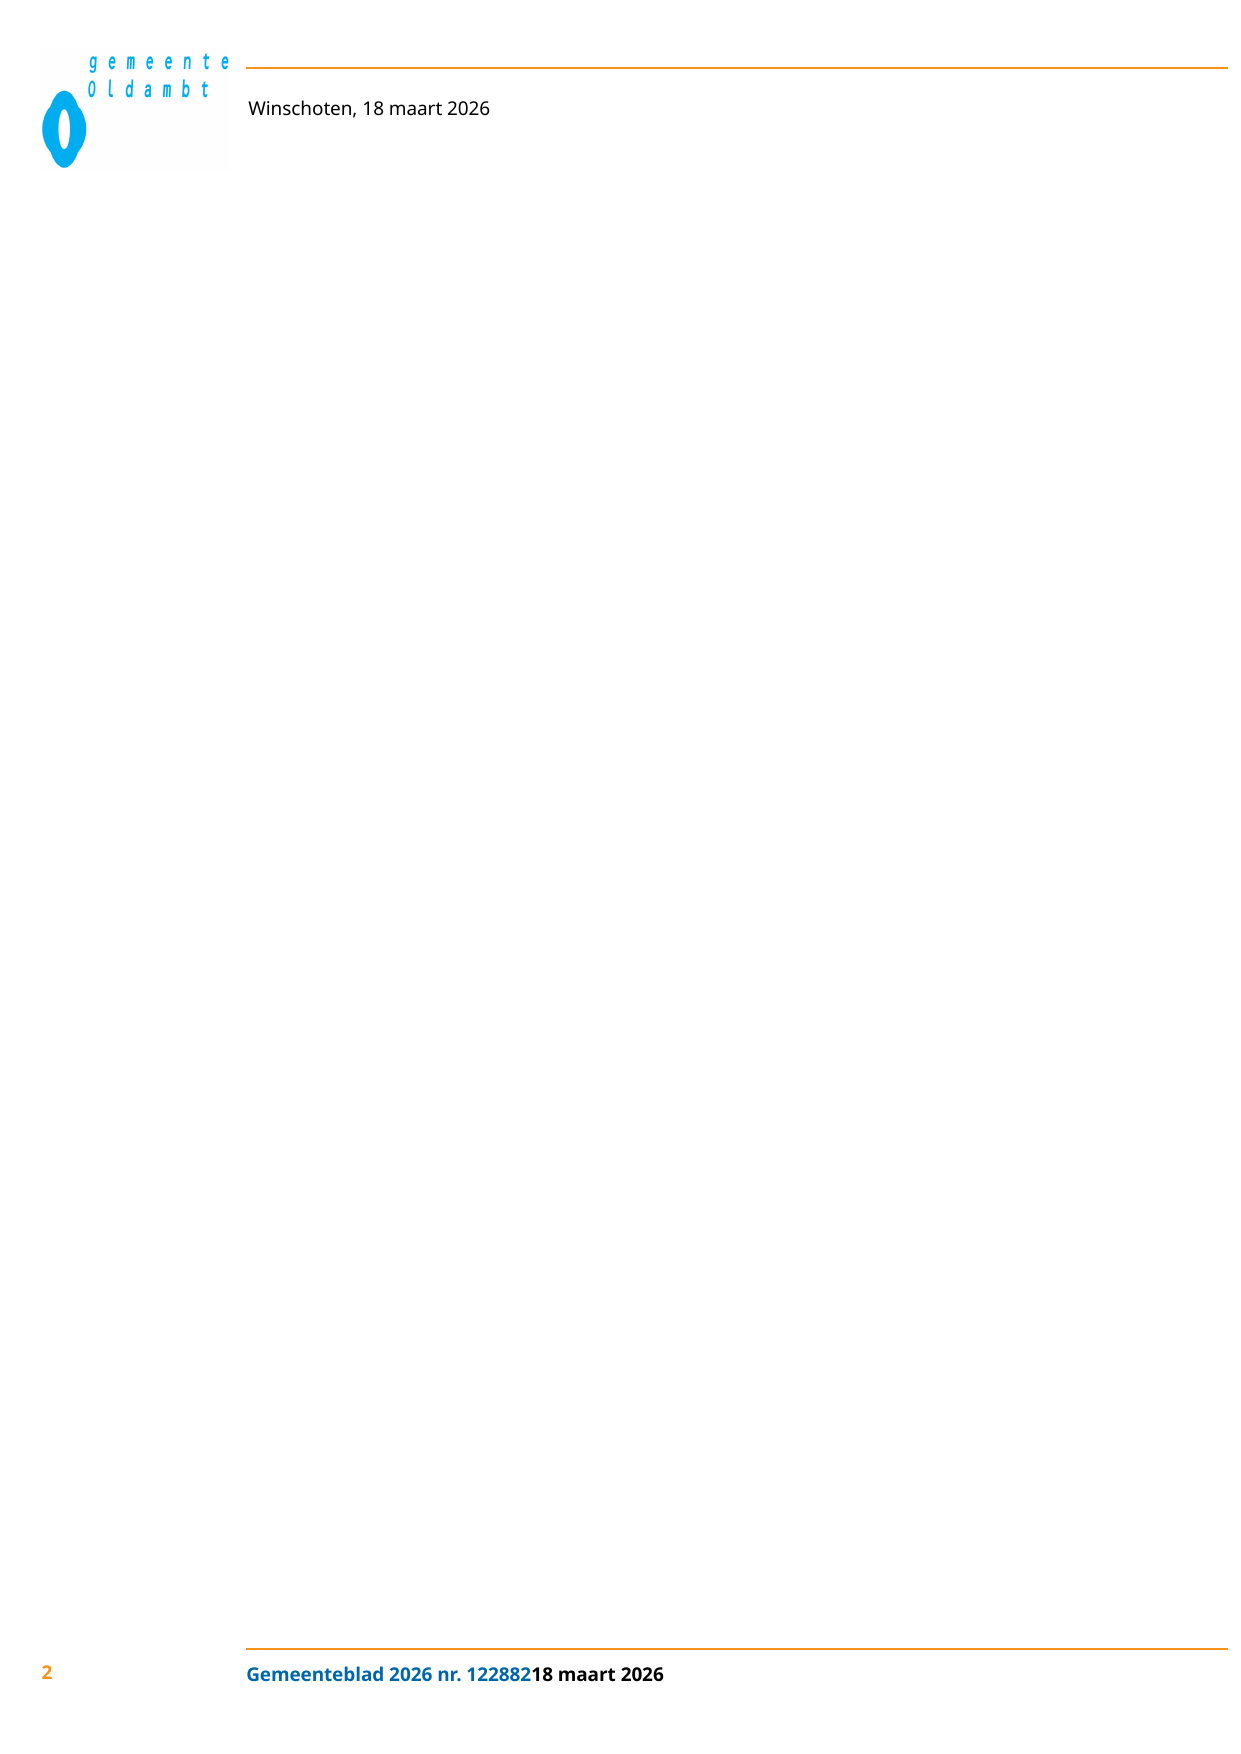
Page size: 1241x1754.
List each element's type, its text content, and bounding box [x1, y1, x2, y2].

picture [41, 47, 231, 172]
text Winschoten, 18 maart 2026 [248, 95, 1152, 121]
